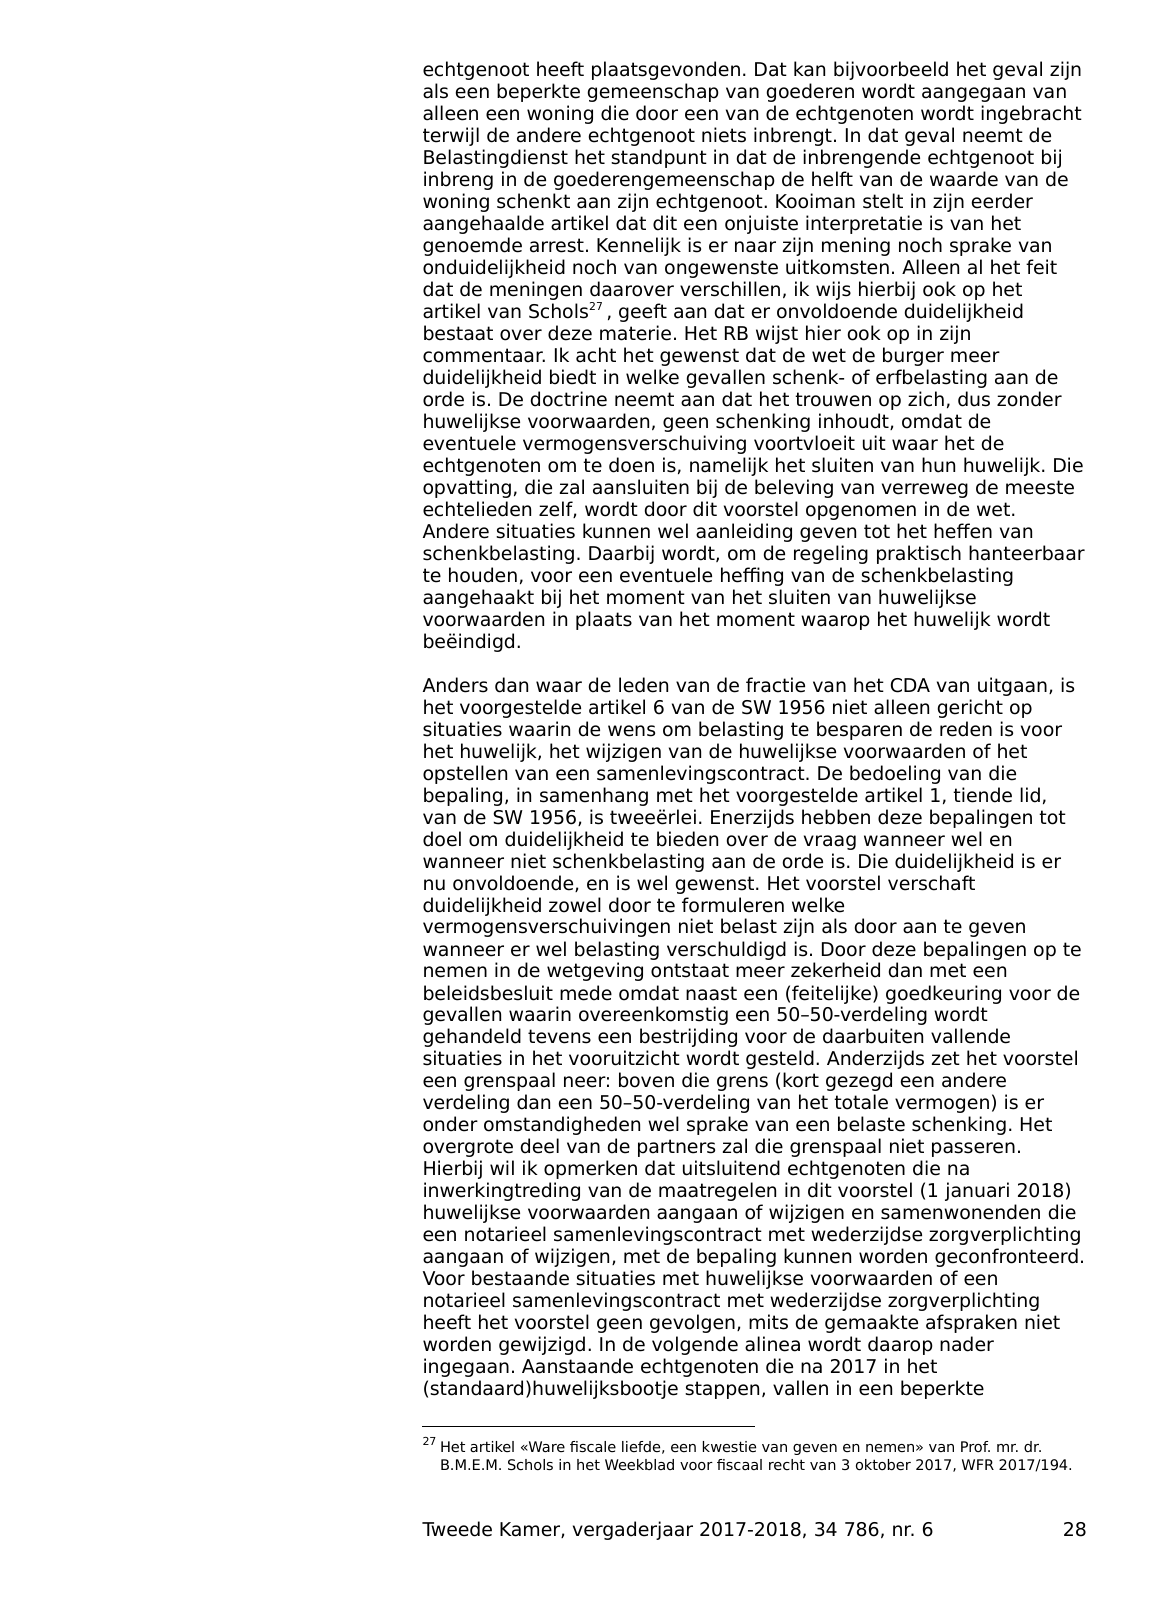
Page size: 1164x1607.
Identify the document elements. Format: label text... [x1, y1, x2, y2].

text Anders dan waar de leden van de fractie van het CDA van uitgaan, is het voorgestelde artikel 6 van de SW 1956 niet alleen gericht op situaties waarin de wens om belasting te besparen de reden is voor het huwelijk, het wijzigen van de huwelijkse voorwaarden of het opstellen van een samenlevingscontract. De bedoeling van die bepaling, in samenhang met het voorgestelde artikel 1, tiende lid, van de SW 1956, is tweeërlei. Enerzijds hebben deze bepalingen tot doel om duidelijkheid te bieden over de vraag wanneer wel en wanneer niet schenkbelasting aan de orde is. Die duidelijkheid is er nu onvoldoende, en is wel gewenst. Het voorstel verschaft duidelijkheid zowel door te formuleren welke vermogensverschuivingen niet belast zijn als door aan te geven wanneer er wel belasting verschuldigd is. Door deze bepalingen op te nemen in de wetgeving ontstaat meer zekerheid dan met een beleidsbesluit mede omdat naast een (feitelijke) goedkeuring voor de gevallen waarin overeenkomstig een 50–50-verdeling wordt gehandeld tevens een bestrijding voor de daarbuiten vallende situaties in het vooruitzicht wordt gesteld. Anderzijds zet het voorstel een grenspaal neer: boven die grens (kort gezegd een andere verdeling dan een 50–50-verdeling van het totale vermogen) is er onder omstandigheden wel sprake van een belaste schenking. Het overgrote deel van de partners zal die grenspaal niet passeren. Hierbij wil ik opmerken dat uitsluitend echtgenoten die na inwerkingtreding van de maatregelen in dit voorstel (1 januari 2018) huwelijkse voorwaarden aangaan of wijzigen en samenwonenden die een notarieel samenlevingscontract met wederzijdse zorgverplichting aangaan of wijzigen, met de bepaling kunnen worden geconfronteerd. Voor bestaande situaties met huwelijkse voorwaarden of een notarieel samenlevingscontract met wederzijdse zorgverplichting heeft het voorstel geen gevolgen, mits de gemaakte afspraken niet worden gewijzigd. In de volgende alinea wordt daarop nader ingegaan. Aanstaande echtgenoten die na 2017 in het (standaard)huwelijksbootje stappen, vallen in een beperkte [422, 675, 1087, 1400]
text echtgenoot heeft plaatsgevonden. Dat kan bijvoorbeeld het geval zijn als een beperkte gemeenschap van goederen wordt aangegaan van alleen een woning die door een van de echtgenoten wordt ingebracht terwijl de andere echtgenoot niets inbrengt. In dat geval neemt de Belastingdienst het standpunt in dat de inbrengende echtgenoot bij inbreng in de goederengemeenschap de helft van de waarde van de woning schenkt aan zijn echtgenoot. Kooiman stelt in zijn eerder aangehaalde artikel dat dit een onjuiste interpretatie is van het genoemde arrest. Kennelijk is er naar zijn mening noch sprake van onduidelijkheid noch van ongewenste uitkomsten. Alleen al het feit dat de meningen daarover verschillen, ik wijs hierbij ook op het artikel van Schols, geeft aan dat er onvoldoende duidelijkheid bestaat over deze materie. Het RB wijst hier ook op in zijn commentaar. Ik acht het gewenst dat de wet de burger meer duidelijkheid biedt in welke gevallen schenk- of erfbelasting aan de orde is. De doctrine neemt aan dat het trouwen op zich, dus zonder huwelijkse voorwaarden, geen schenking inhoudt, omdat de eventuele vermogensverschuiving voortvloeit uit waar het de echtgenoten om te doen is, namelijk het sluiten van hun huwelijk. Die opvatting, die zal aansluiten bij de beleving van verreweg de meeste echtelieden zelf, wordt door dit voorstel opgenomen in de wet. Andere situaties kunnen wel aanleiding geven tot het heffen van schenkbelasting. Daarbij wordt, om de regeling praktisch hanteerbaar te houden, voor een eventuele heffing van de schenkbelasting aangehaakt bij het moment van het sluiten van huwelijkse voorwaarden in plaats van het moment waarop het huwelijk wordt beëindigd. [422, 59, 1087, 652]
text Het artikel «Ware fiscale liefde, een kwestie van geven en nemen» van Prof. mr. dr. B.M.E.M. Schols in het Weekblad voor fiscaal recht van 3 oktober 2017, WFR 2017/194. [422, 1435, 1087, 1474]
